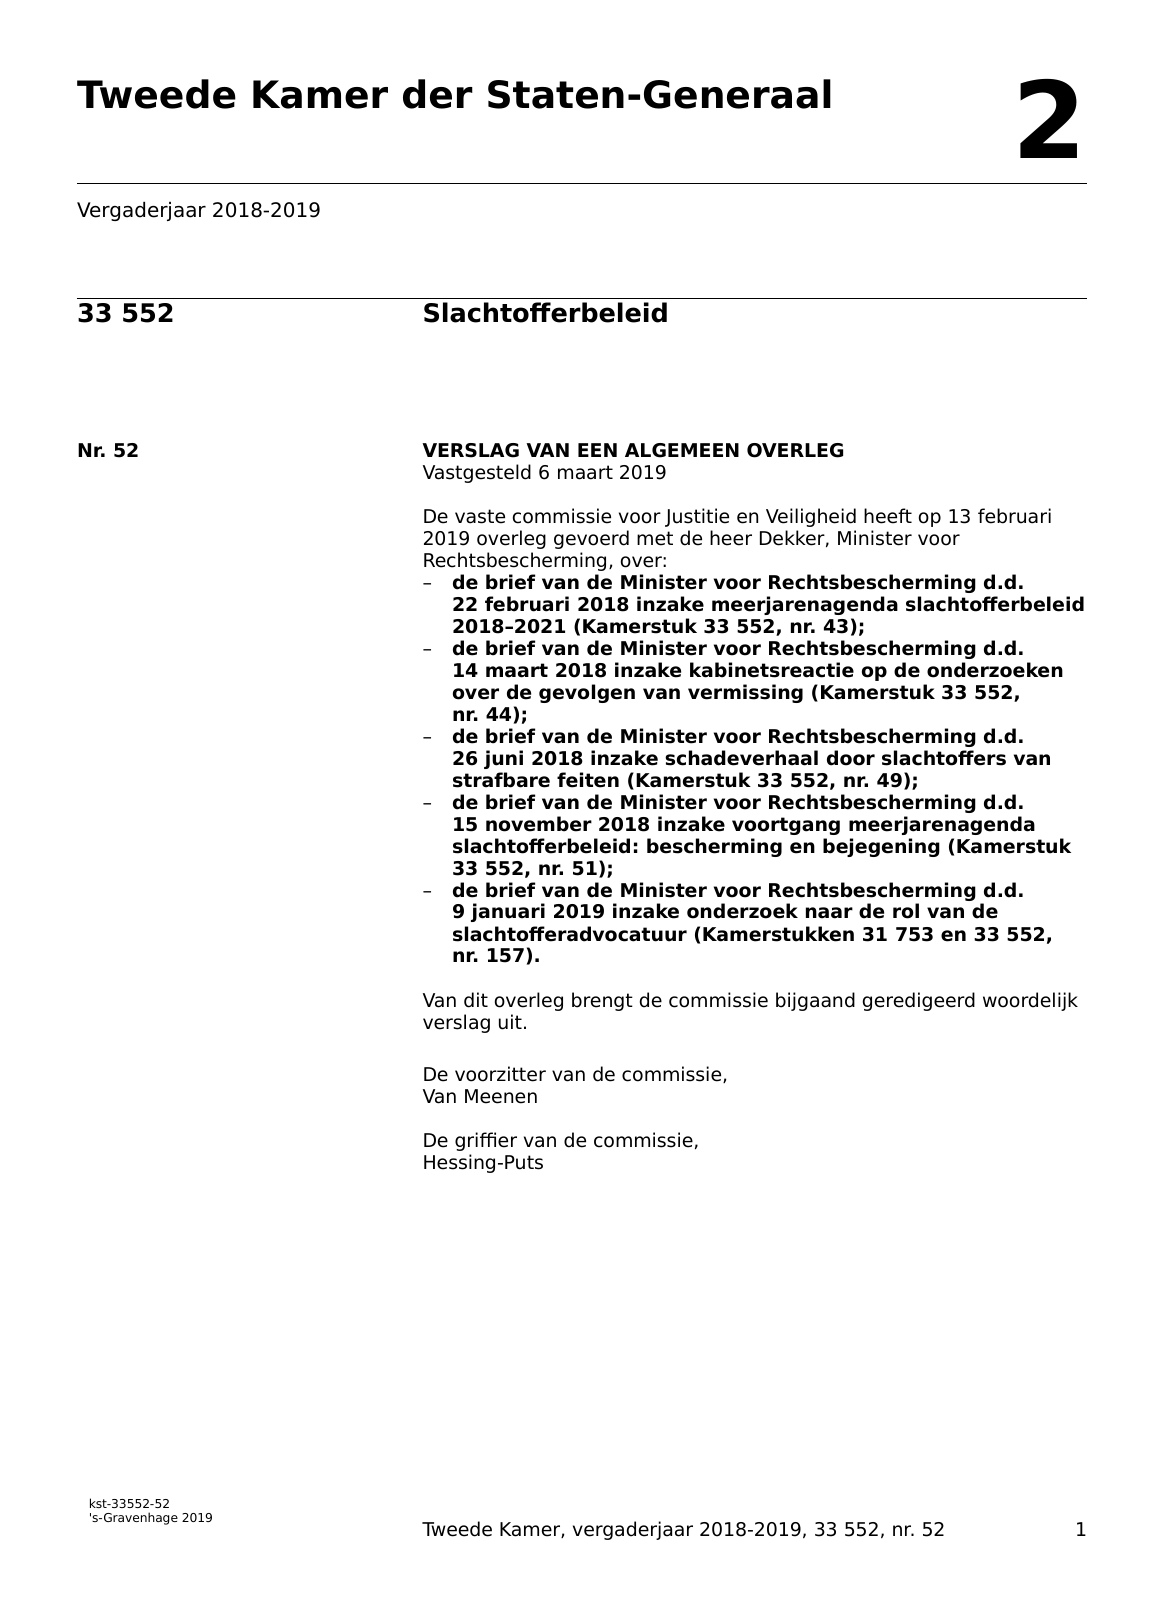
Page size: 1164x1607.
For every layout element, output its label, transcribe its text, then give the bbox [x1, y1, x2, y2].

text – de brief van de Minister voor Rechtsbescherming d.d. 14 maart 2018 inzake kabinetsreactie op de onderzoeken over de gevolgen van vermissing (Kamerstuk 33 552, nr. 44); [422, 638, 1087, 726]
text De griffier van de commissie, Hessing-Puts [422, 1130, 1087, 1174]
text Vastgesteld 6 maart 2019 [422, 462, 1087, 484]
text – de brief van de Minister voor Rechtsbescherming d.d. 9 januari 2019 inzake onderzoek naar de rol van de slachtofferadvocatuur (Kamerstukken 31 753 en 33 552, nr. 157). [422, 879, 1087, 967]
text Van dit overleg brengt de commissie bijgaand geredigeerd woordelijk verslag uit. [422, 989, 1087, 1033]
table_header 2 [886, 59, 1087, 183]
text – de brief van de Minister voor Rechtsbescherming d.d. 26 juni 2018 inzake schadeverhaal door slachtoffers van strafbare feiten (Kamerstuk 33 552, nr. 49); [422, 726, 1087, 792]
subtitle 33 552 Slachtofferbeleid [77, 299, 1087, 329]
subtitle Nr. 52 VERSLAG VAN EEN ALGEMEEN OVERLEG [77, 440, 1087, 462]
text De voorzitter van de commissie, Van Meenen [422, 1063, 1087, 1107]
table_header Tweede Kamer der Staten-Generaal [77, 59, 886, 183]
text – de brief van de Minister voor Rechtsbescherming d.d. 22 februari 2018 inzake meerjarenagenda slachtofferbeleid 2018–2021 (Kamerstuk 33 552, nr. 43); [422, 572, 1087, 638]
text De vaste commissie voor Justitie en Veiligheid heeft op 13 februari 2019 overleg gevoerd met de heer Dekker, Minister voor Rechtsbescherming, over: [422, 506, 1087, 572]
text kst-33552-52 [88, 1497, 323, 1511]
text – de brief van de Minister voor Rechtsbescherming d.d. 15 november 2018 inzake voortgang meerjarenagenda slachtofferbeleid: bescherming en bejegening (Kamerstuk 33 552, nr. 51); [422, 792, 1087, 879]
text 's-Gravenhage 2019 [88, 1511, 323, 1525]
table_cell Vergaderjaar 2018-2019 [77, 184, 1087, 298]
